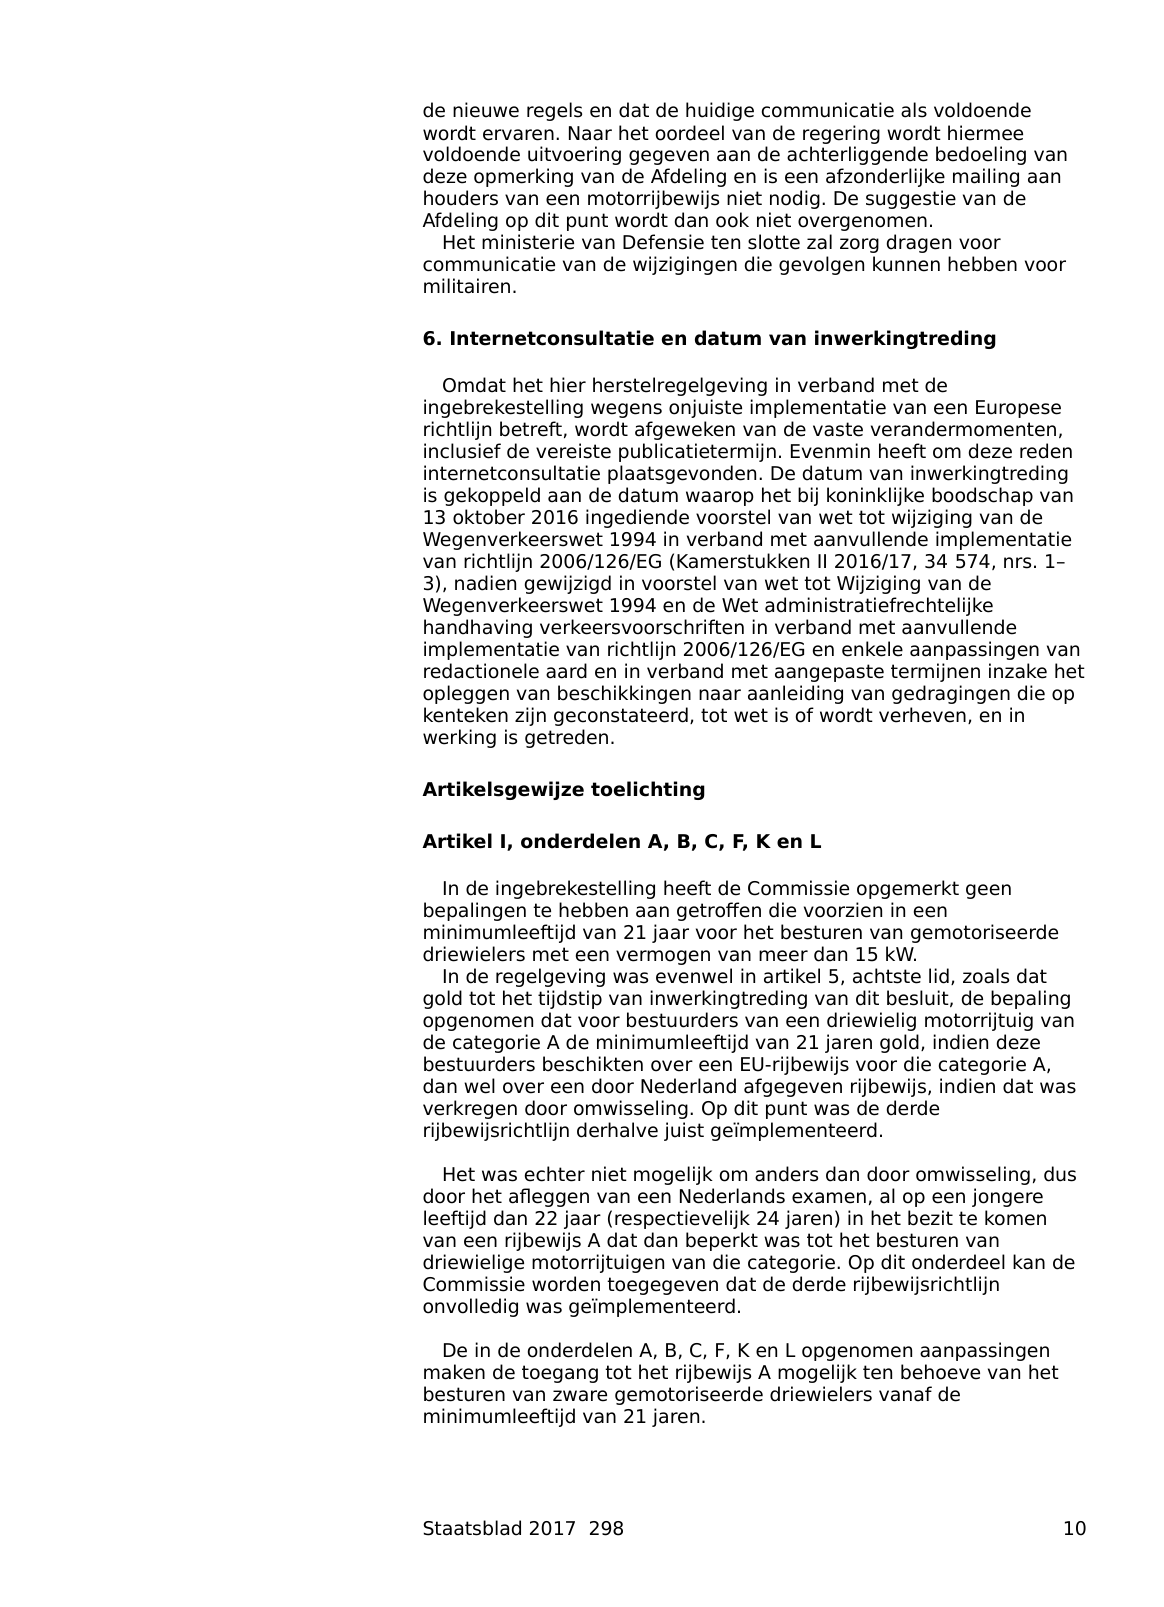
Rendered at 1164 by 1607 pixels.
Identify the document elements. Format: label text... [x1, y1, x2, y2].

subtitle 6. Internetconsultatie en datum van inwerkingtreding [422, 328, 1087, 350]
subtitle Artikelsgewijze toelichting [422, 779, 1087, 801]
text De in de onderdelen A, B, C, F, K en L opgenomen aanpassingen maken de toegang tot het rijbewijs A mogelijk ten behoeve van het besturen van zware gemotoriseerde driewielers vanaf de minimumleeftijd van 21 jaren. [422, 1340, 1087, 1428]
text de nieuwe regels en dat de huidige communicatie als voldoende wordt ervaren. Naar het oordeel van de regering wordt hiermee voldoende uitvoering gegeven aan de achterliggende bedoeling van deze opmerking van de Afdeling en is een afzonderlijke mailing aan houders van een motorrijbewijs niet nodig. De suggestie van de Afdeling op dit punt wordt dan ook niet overgenomen. [422, 100, 1087, 232]
text In de ingebrekestelling heeft de Commissie opgemerkt geen bepalingen te hebben aan getroffen die voorzien in een minimumleeftijd van 21 jaar voor het besturen van gemotoriseerde driewielers met een vermogen van meer dan 15 kW. [422, 878, 1087, 966]
text Omdat het hier herstelregelgeving in verband met de ingebrekestelling wegens onjuiste implementatie van een Europese richtlijn betreft, wordt afgeweken van de vaste verandermomenten, inclusief de vereiste publicatietermijn. Evenmin heeft om deze reden internetconsultatie plaatsgevonden. De datum van inwerkingtreding is gekoppeld aan de datum waarop het bij koninklijke boodschap van 13 oktober 2016 ingediende voorstel van wet tot wijziging van de Wegenverkeerswet 1994 in verband met aanvullende implementatie van richtlijn 2006/126/EG (Kamerstukken II 2016/17, 34 574, nrs. 1–3), nadien gewijzigd in voorstel van wet tot Wijziging van de Wegenverkeerswet 1994 en de Wet administratiefrechtelijke handhaving verkeersvoorschriften in verband met aanvullende implementatie van richtlijn 2006/126/EG en enkele aanpassingen van redactionele aard en in verband met aangepaste termijnen inzake het opleggen van beschikkingen naar aanleiding van gedragingen die op kenteken zijn geconstateerd, tot wet is of wordt verheven, en in werking is getreden. [422, 375, 1087, 749]
subtitle Artikel I, onderdelen A, B, C, F, K en L [422, 831, 1087, 853]
text Het was echter niet mogelijk om anders dan door omwisseling, dus door het afleggen van een Nederlands examen, al op een jongere leeftijd dan 22 jaar (respectievelijk 24 jaren) in het bezit te komen van een rijbewijs A dat dan beperkt was tot het besturen van driewielige motorrijtuigen van die categorie. Op dit onderdeel kan de Commissie worden toegegeven dat de derde rijbewijsrichtlijn onvolledig was geïmplementeerd. [422, 1164, 1087, 1318]
text Het ministerie van Defensie ten slotte zal zorg dragen voor communicatie van de wijzigingen die gevolgen kunnen hebben voor militairen. [422, 232, 1087, 298]
text In de regelgeving was evenwel in artikel 5, achtste lid, zoals dat gold tot het tijdstip van inwerkingtreding van dit besluit, de bepaling opgenomen dat voor bestuurders van een driewielig motorrijtuig van de categorie A de minimumleeftijd van 21 jaren gold, indien deze bestuurders beschikten over een EU-rijbewijs voor die categorie A, dan wel over een door Nederland afgegeven rijbewijs, indien dat was verkregen door omwisseling. Op dit punt was de derde rijbewijsrichtlijn derhalve juist geïmplementeerd. [422, 966, 1087, 1142]
